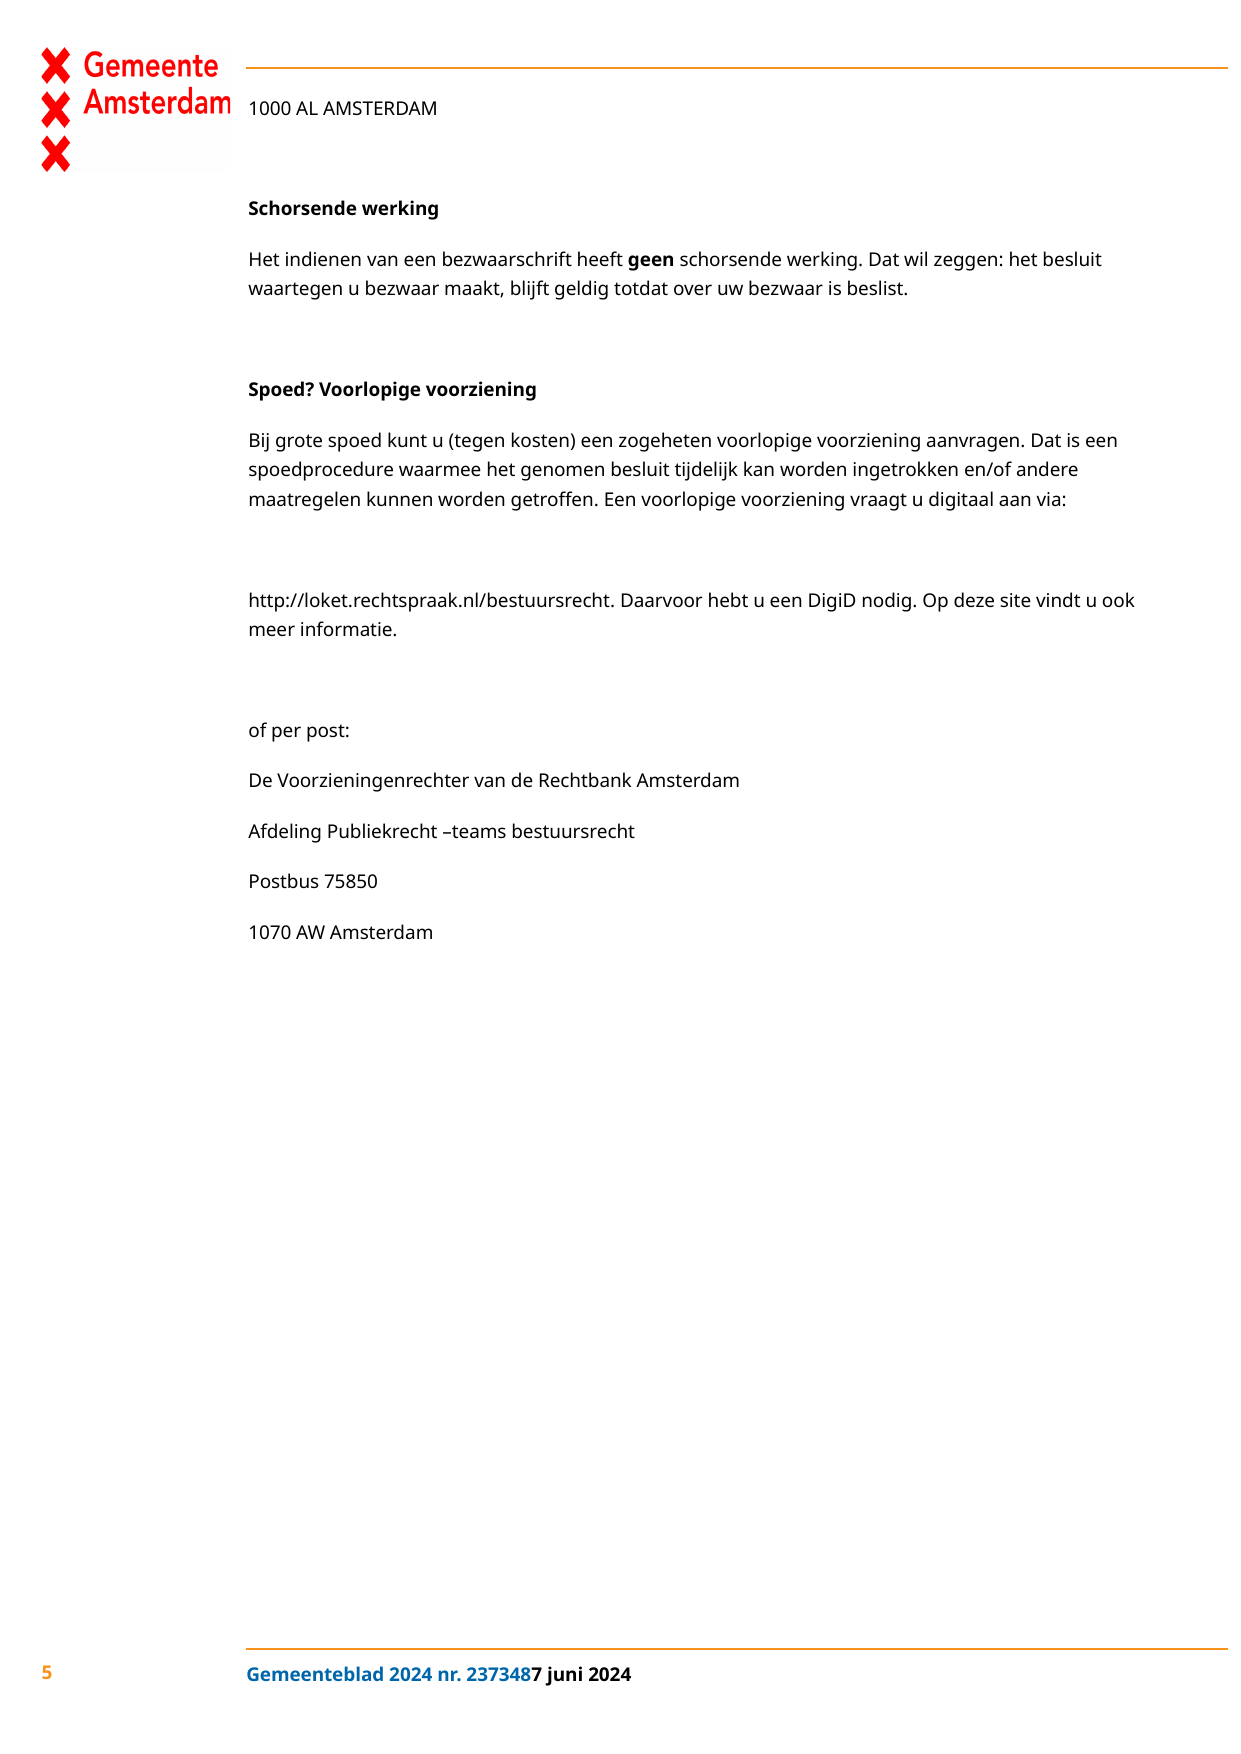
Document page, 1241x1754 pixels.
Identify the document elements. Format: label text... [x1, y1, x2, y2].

text De Voorzieningenrechter van de Rechtbank Amsterdam [248, 768, 1152, 793]
text of per post: [248, 717, 1152, 743]
picture [41, 47, 231, 172]
text Postbus 75850 [248, 868, 1152, 894]
text Schorsende werking [248, 196, 1152, 221]
text 1000 AL AMSTERDAM [248, 95, 1152, 121]
text Bij grote spoed kunt u (tegen kosten) een zogeheten voorlopige voorziening aanvragen. Dat is een spoedprocedure waarmee het genomen besluit tijdelijk kan worden ingetrokken en/of andere maatregelen kunnen worden getroffen. Een voorlopige voorziening vraagt u digitaal aan via: [248, 427, 1152, 512]
text Afdeling Publiekrecht –teams bestuursrecht [248, 818, 1152, 844]
text 1070 AW Amsterdam [248, 919, 1152, 945]
text Het indienen van een bezwaarschrift heeft geen schorsende werking. Dat wil zeggen: het besluit waartegen u bezwaar maakt, blijft geldig totdat over uw bezwaar is beslist. [248, 246, 1152, 301]
text Spoed? Voorlopige voorziening [248, 376, 1152, 402]
text http://loket.rechtspraak.nl/bestuursrecht. Daarvoor hebt u een DigiD nodig. Op deze site vindt u ook meer informatie. [248, 587, 1152, 642]
